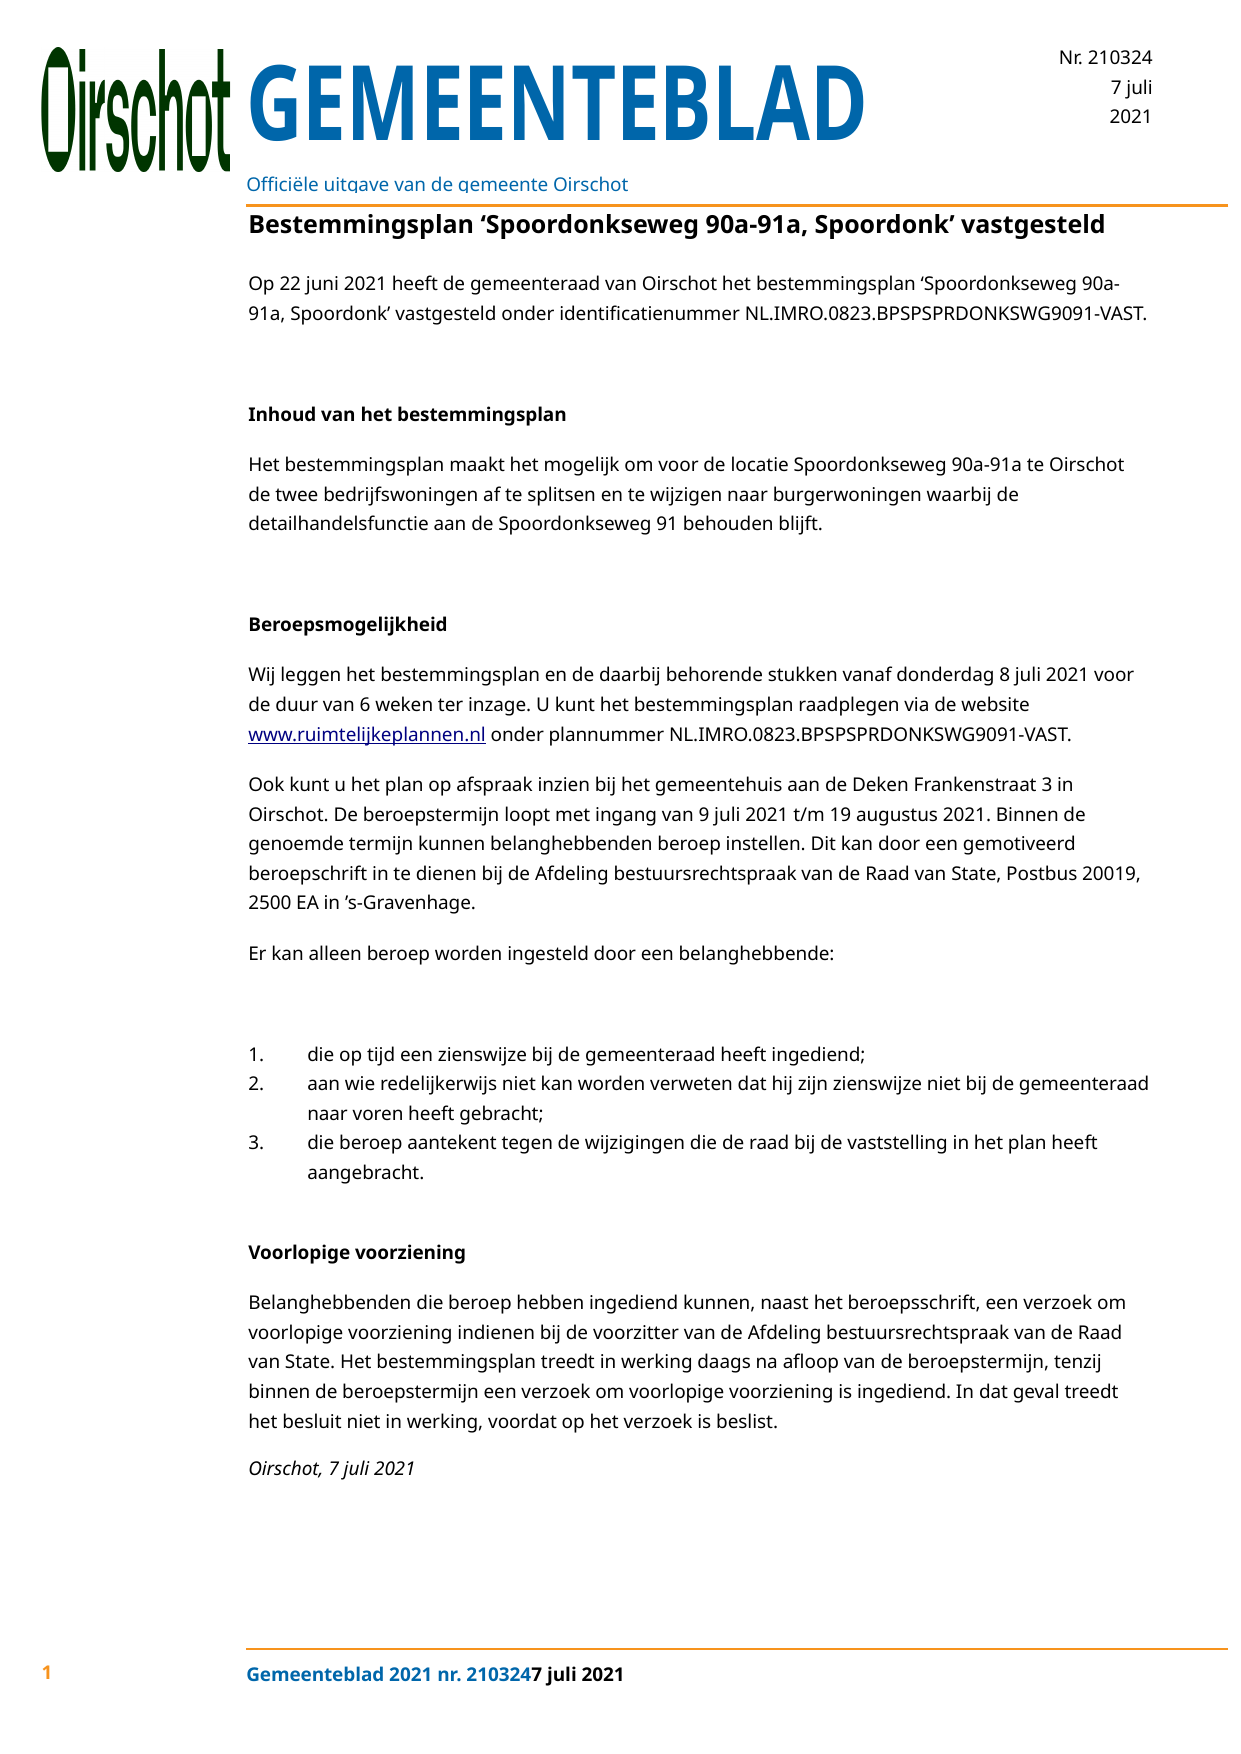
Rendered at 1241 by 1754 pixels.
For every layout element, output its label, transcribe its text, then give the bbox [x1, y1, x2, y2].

picture [41, 47, 231, 172]
list die op tijd een zienswijze bij de gemeenteraad heeft ingediend; [248, 1041, 1152, 1066]
text Er kan alleen beroep worden ingesteld door een belanghebbende: [248, 940, 1152, 966]
text Wij leggen het bestemmingsplan en de daarbij behorende stukken vanaf donderdag 8 juli 2021 voor de duur van 6 weken ter inzage. U kunt het bestemmingsplan raadplegen via de website www.ruimtelijkeplannen.nl onder plannummer NL.IMRO.0823.BPSPSPRDONKSWG9091-VAST. [248, 662, 1152, 746]
text Belanghebbenden die beroep hebben ingediend kunnen, naast het beroepsschrift, een verzoek om voorlopige voorziening indienen bij de voorzitter van de Afdeling bestuursrechtspraak van de Raad van State. Het bestemmingsplan treedt in werking daags na afloop van de beroepstermijn, tenzij binnen de beroepstermijn een verzoek om voorlopige voorziening is ingediend. In dat geval treedt het besluit niet in werking, voordat op het verzoek is beslist. [248, 1289, 1152, 1433]
text Bestemmingsplan ‘Spoordonkseweg 90a-91a, Spoordonk’ vastgesteld [248, 207, 1152, 241]
text Voorlopige voorziening [248, 1239, 1152, 1265]
text Het bestemmingsplan maakt het mogelijk om voor de locatie Spoordonkseweg 90a-91a te Oirschot de twee bedrijfswoningen af te splitsen en te wijzigen naar burgerwoningen waarbij de detailhandelsfunctie aan de Spoordonkseweg 91 behouden blijft. [248, 451, 1152, 536]
text Inhoud van het bestemmingsplan [248, 401, 1152, 426]
text Op 22 juni 2021 heeft de gemeenteraad van Oirschot het bestemmingsplan ‘Spoordonkseweg 90a-91a, Spoordonk’ vastgesteld onder identificatienummer NL.IMRO.0823.BPSPSPRDONKSWG9091-VAST. [248, 270, 1152, 326]
list die beroep aantekent tegen de wijzigingen die de raad bij de vaststelling in het plan heeft aangebracht. [248, 1129, 1152, 1185]
text Oirschot, 7 juli 2021 [248, 1456, 1152, 1481]
text Ook kunt u het plan op afspraak inzien bij het gemeentehuis aan de Deken Frankenstraat 3 in Oirschot. De beroepstermijn loopt met ingang van 9 juli 2021 t/m 19 augustus 2021. Binnen de genoemde termijn kunnen belanghebbenden beroep instellen. Dit kan door een gemotiveerd beroepschrift in te dienen bij de Afdeling bestuursrechtspraak van de Raad van State, Postbus 20019, 2500 EA in ’s-Gravenhage. [248, 771, 1152, 915]
list aan wie redelijkerwijs niet kan worden verweten dat hij zijn zienswijze niet bij de gemeenteraad naar voren heeft gebracht; [248, 1070, 1152, 1126]
text Beroepsmogelijkheid [248, 611, 1152, 637]
